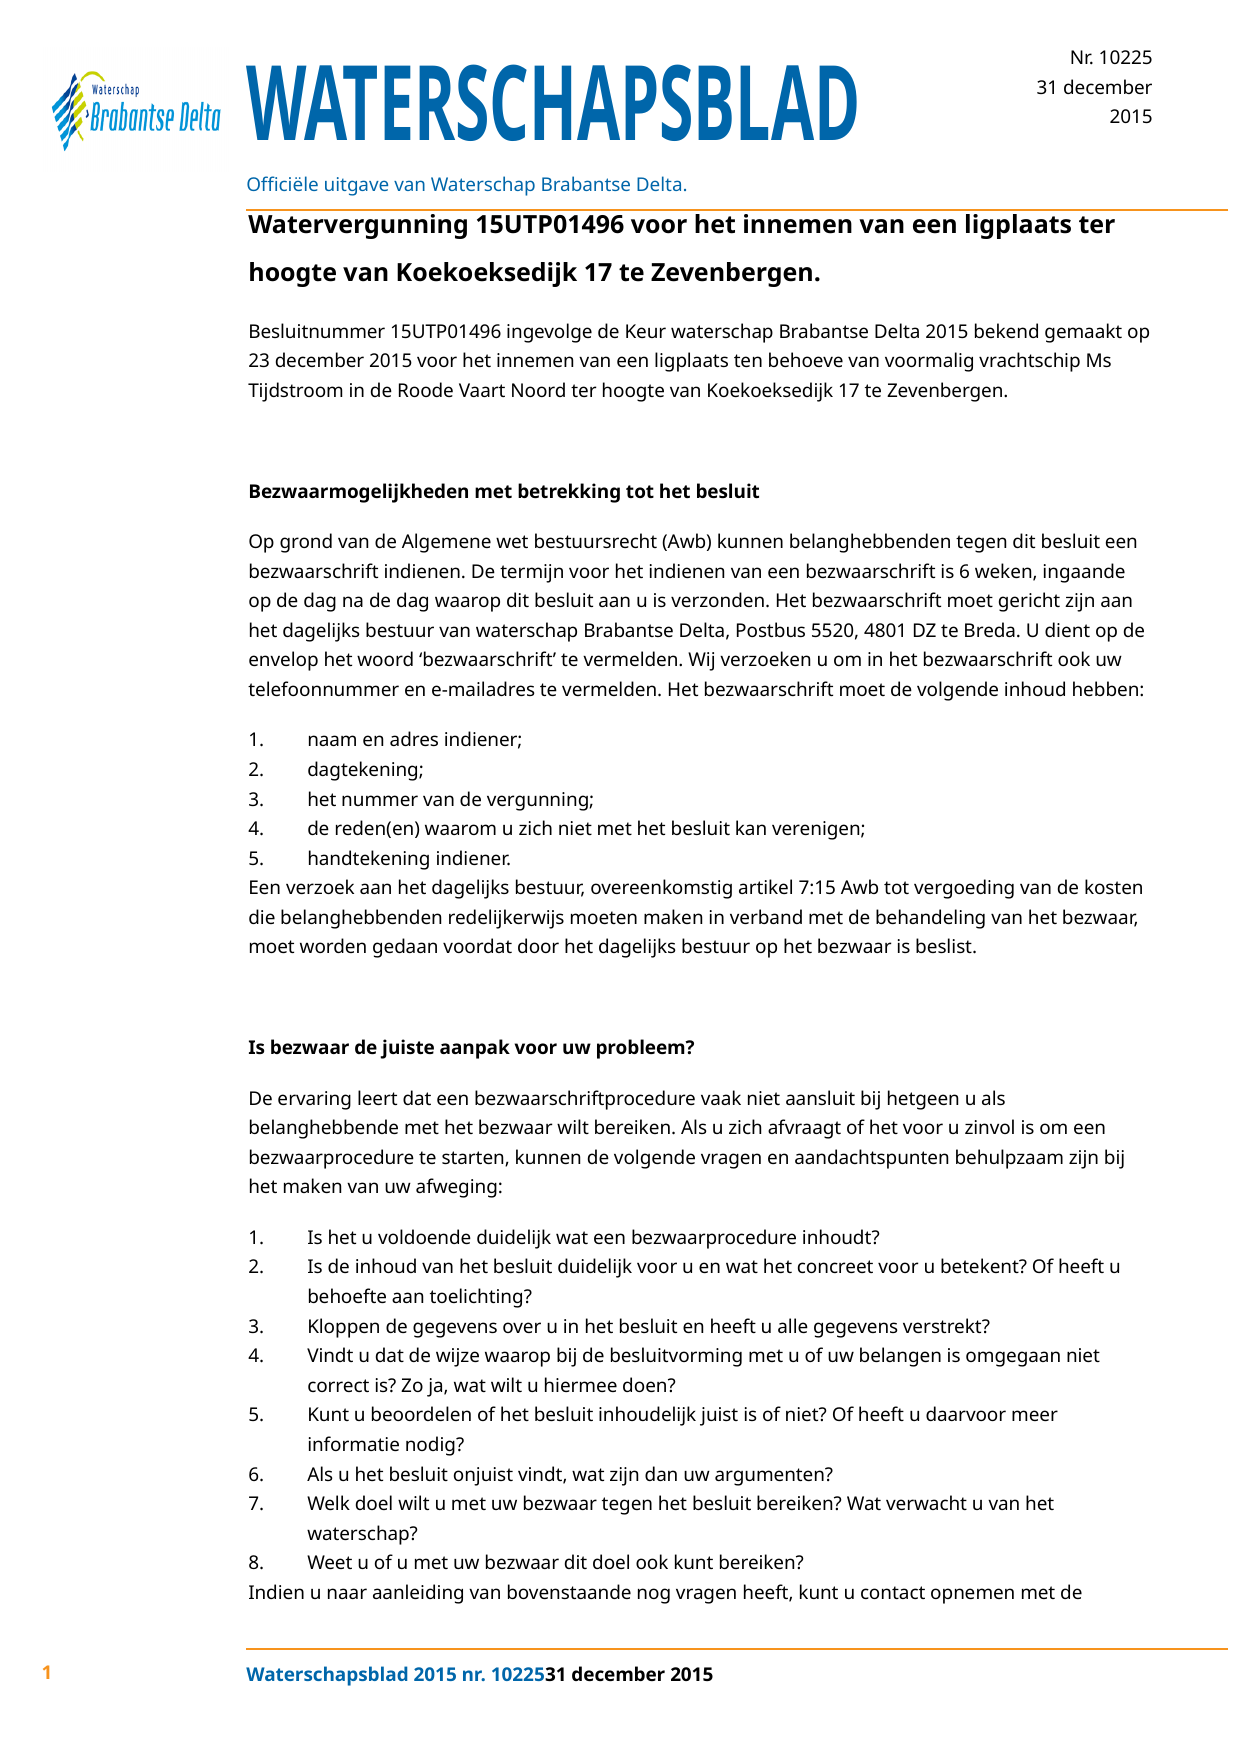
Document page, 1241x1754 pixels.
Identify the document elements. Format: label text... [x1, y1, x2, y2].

text Indien u naar aanleiding van bovenstaande nog vragen heeft, kunt u contact opnemen met de [248, 1579, 1152, 1605]
text Is bezwaar de juiste aanpak voor uw probleem? [248, 1034, 1152, 1060]
text Watervergunning 15UTP01496 voor het innemen van een ligplaats ter hoogte van Koekoeksedijk 17 te Zevenbergen. [248, 211, 1152, 288]
list Is de inhoud van het besluit duidelijk voor u en wat het concreet voor u betekent? Of heeft u behoefte aan toelichting? [248, 1254, 1152, 1309]
list Weet u of u met uw bezwaar dit doel ook kunt bereiken? [248, 1549, 1152, 1575]
text Besluitnummer 15UTP01496 ingevolge de Keur waterschap Brabantse Delta 2015 bekend gemaakt op 23 december 2015 voor het innemen van een ligplaats ten behoeve van voormalig vrachtschip Ms Tijdstroom in de Roode Vaart Noord ter hoogte van Koekoeksedijk 17 te Zevenbergen. [248, 318, 1152, 403]
picture [41, 47, 231, 172]
text Bezwaarmogelijkheden met betrekking tot het besluit [248, 478, 1152, 504]
text Een verzoek aan het dagelijks bestuur, overeenkomstig artikel 7:15 Awb tot vergoeding van de kosten die belanghebbenden redelijkerwijs moeten maken in verband met de behandeling van het bezwaar, moet worden gedaan voordat door het dagelijks bestuur op het bezwaar is beslist. [248, 874, 1152, 959]
list Is het u voldoende duidelijk wat een bezwaarprocedure inhoudt? [248, 1224, 1152, 1250]
list Kunt u beoordelen of het besluit inhoudelijk juist is of niet? Of heeft u daarvoor meer informatie nodig? [248, 1402, 1152, 1457]
list Welk doel wilt u met uw bezwaar tegen het besluit bereiken? Wat verwacht u van het waterschap? [248, 1490, 1152, 1546]
list handtekening indiener. [248, 845, 1152, 871]
text De ervaring leert dat een bezwaarschriftprocedure vaak niet aansluit bij hetgeen u als belanghebbende met het bezwaar wilt bereiken. Als u zich afvraagt of het voor u zinvol is om een bezwaarprocedure te starten, kunnen de volgende vragen en aandachtspunten behulpzaam zijn bij het maken van uw afweging: [248, 1085, 1152, 1199]
list het nummer van de vergunning; [248, 786, 1152, 812]
list Als u het besluit onjuist vindt, wat zijn dan uw argumenten? [248, 1461, 1152, 1487]
list Kloppen de gegevens over u in het besluit en heeft u alle gegevens verstrekt? [248, 1313, 1152, 1339]
list de reden(en) waarom u zich niet met het besluit kan verenigen; [248, 815, 1152, 841]
text Op grond van de Algemene wet bestuursrecht (Awb) kunnen belanghebbenden tegen dit besluit een bezwaarschrift indienen. De termijn voor het indienen van een bezwaarschrift is 6 weken, ingaande op de dag na de dag waarop dit besluit aan u is verzonden. Het bezwaarschrift moet gericht zijn aan het dagelijks bestuur van waterschap Brabantse Delta, Postbus 5520, 4801 DZ te Breda. U dient op de envelop het woord ‘bezwaarschrift’ te vermelden. Wij verzoeken u om in het bezwaarschrift ook uw telefoonnummer en e‑mailadres te vermelden. Het bezwaarschrift moet de volgende inhoud hebben: [248, 528, 1152, 702]
list Vindt u dat de wijze waarop bij de besluitvorming met u of uw belangen is omgegaan niet correct is? Zo ja, wat wilt u hiermee doen? [248, 1342, 1152, 1398]
list naam en adres indiener; [248, 727, 1152, 752]
list dagtekening; [248, 756, 1152, 782]
